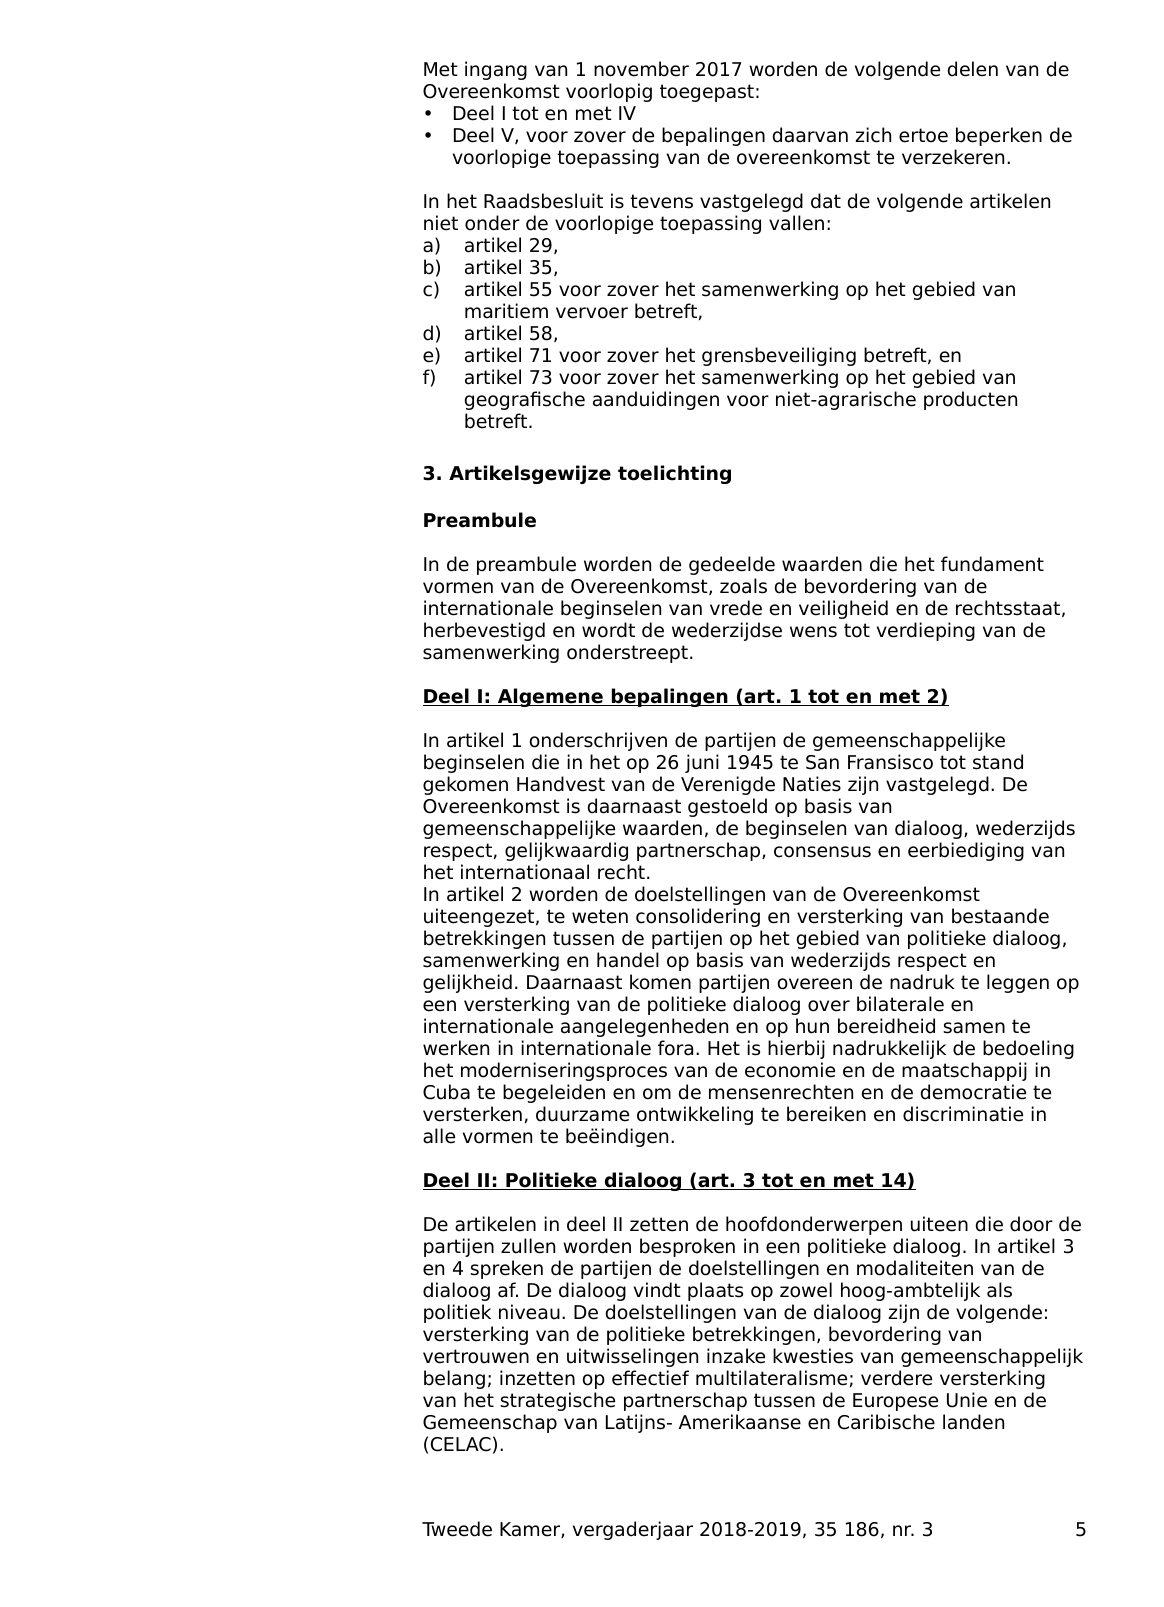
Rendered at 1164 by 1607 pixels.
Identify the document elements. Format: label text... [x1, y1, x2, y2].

text De artikelen in deel II zetten de hoofdonderwerpen uiteen die door de partijen zullen worden besproken in een politieke dialoog. In artikel 3 en 4 spreken de partijen de doelstellingen en modaliteiten van de dialoog af. De dialoog vindt plaats op zowel hoog-ambtelijk als politiek niveau. De doelstellingen van de dialoog zijn de volgende: versterking van de politieke betrekkingen, bevordering van vertrouwen en uitwisselingen inzake kwesties van gemeenschappelijk belang; inzetten op effectief multilateralisme; verdere versterking van het strategische partnerschap tussen de Europese Unie en de Gemeenschap van Latijns- Amerikaanse en Caribische landen (CELAC). [422, 1214, 1087, 1456]
text f) artikel 73 voor zover het samenwerking op het gebied van geografische aanduidingen voor niet-agrarische producten betreft. [422, 367, 1087, 433]
text a) artikel 29, [422, 235, 1087, 257]
text Met ingang van 1 november 2017 worden de volgende delen van de Overeenkomst voorlopig toegepast: [422, 59, 1087, 103]
subtitle Deel I: Algemene bepalingen (art. 1 tot en met 2) [422, 686, 1087, 708]
text b) artikel 35, [422, 257, 1087, 279]
text • Deel I tot en met IV [422, 103, 1087, 125]
text • Deel V, voor zover de bepalingen daarvan zich ertoe beperken de voorlopige toepassing van de overeenkomst te verzekeren. [422, 125, 1087, 169]
subtitle 3. Artikelsgewijze toelichting [422, 463, 1087, 485]
subtitle Preambule [422, 510, 1087, 532]
text c) artikel 55 voor zover het samenwerking op het gebied van maritiem vervoer betreft, [422, 279, 1087, 323]
text e) artikel 71 voor zover het grensbeveiliging betreft, en [422, 345, 1087, 367]
text d) artikel 58, [422, 323, 1087, 345]
subtitle Deel II: Politieke dialoog (art. 3 tot en met 14) [422, 1170, 1087, 1192]
text In artikel 2 worden de doelstellingen van de Overeenkomst uiteengezet, te weten consolidering en versterking van bestaande betrekkingen tussen de partijen op het gebied van politieke dialoog, samenwerking en handel op basis van wederzijds respect en gelijkheid. Daarnaast komen partijen overeen de nadruk te leggen op een versterking van de politieke dialoog over bilaterale en internationale aangelegenheden en op hun bereidheid samen te werken in internationale fora. Het is hierbij nadrukkelijk de bedoeling het moderniseringsproces van de economie en de maatschappij in Cuba te begeleiden en om de mensenrechten en de democratie te versterken, duurzame ontwikkeling te bereiken en discriminatie in alle vormen te beëindigen. [422, 884, 1087, 1148]
text In artikel 1 onderschrijven de partijen de gemeenschappelijke beginselen die in het op 26 juni 1945 te San Fransisco tot stand gekomen Handvest van de Verenigde Naties zijn vastgelegd. De Overeenkomst is daarnaast gestoeld op basis van gemeenschappelijke waarden, de beginselen van dialoog, wederzijds respect, gelijkwaardig partnerschap, consensus en eerbiediging van het internationaal recht. [422, 730, 1087, 884]
text In het Raadsbesluit is tevens vastgelegd dat de volgende artikelen niet onder de voorlopige toepassing vallen: [422, 191, 1087, 235]
text In de preambule worden de gedeelde waarden die het fundament vormen van de Overeenkomst, zoals de bevordering van de internationale beginselen van vrede en veiligheid en de rechtsstaat, herbevestigd en wordt de wederzijdse wens tot verdieping van de samenwerking onderstreept. [422, 554, 1087, 664]
